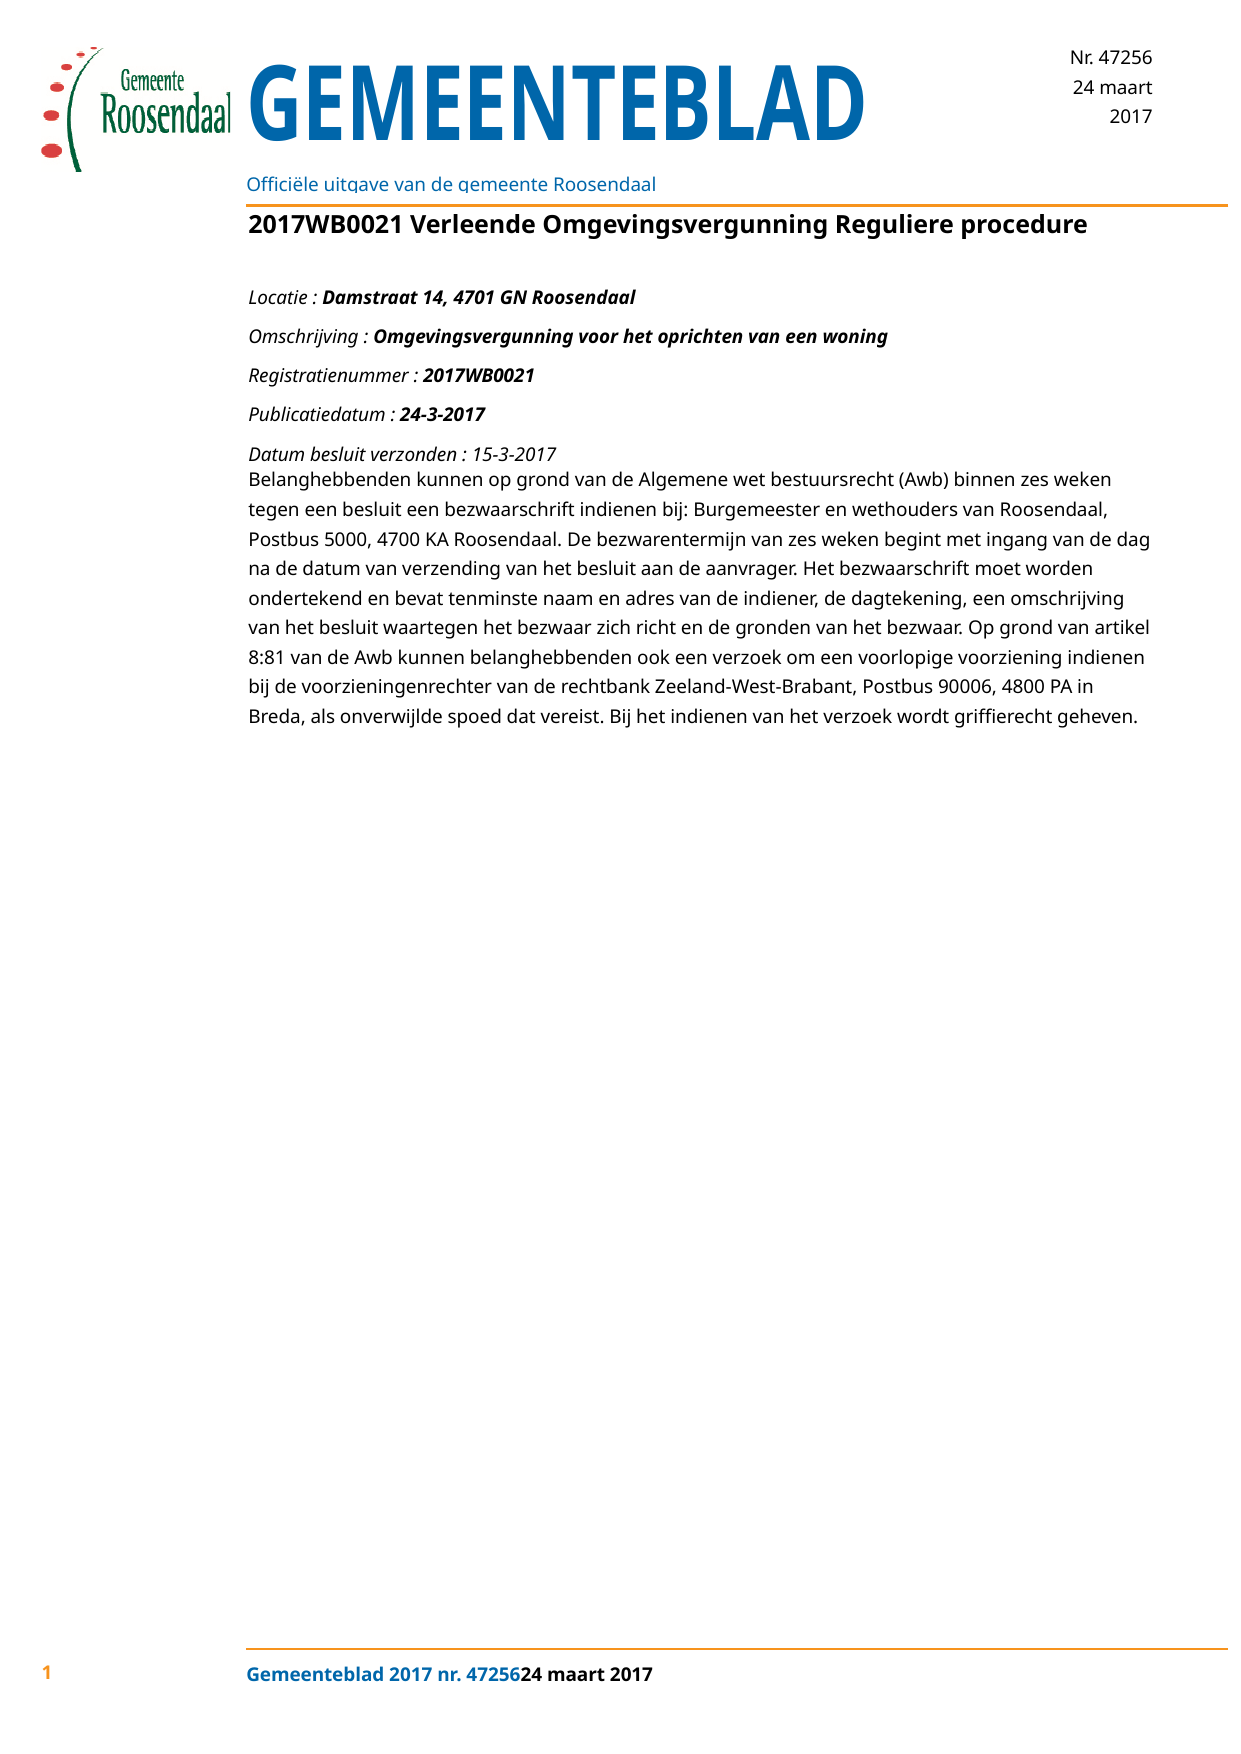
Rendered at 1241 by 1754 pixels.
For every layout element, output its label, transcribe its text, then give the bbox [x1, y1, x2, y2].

text Publicatiedatum : 24-3-2017 [248, 402, 1152, 427]
text Locatie : Damstraat 14, 4701 GN Roosendaal [248, 284, 1152, 309]
text Omschrijving : Omgevingsvergunning voor het oprichten van een woning [248, 323, 1152, 349]
text Registratienummer : 2017WB0021 [248, 362, 1152, 388]
text 2017WB0021 Verleende Omgevingsvergunning Reguliere procedure [248, 207, 1152, 241]
text Belanghebbenden kunnen op grond van de Algemene wet bestuursrecht (Awb) binnen zes weken tegen een besluit een bezwaarschrift indienen bij: Burgemeester en wethouders van Roosendaal, Postbus 5000, 4700 KA Roosendaal. De bezwarentermijn van zes weken begint met ingang van de dag na de datum van verzending van het besluit aan de aanvrager. Het bezwaarschrift moet worden ondertekend en bevat tenminste naam en adres van de indiener, de dagtekening, een omschrijving van het besluit waartegen het bezwaar zich richt en de gronden van het bezwaar. Op grond van artikel 8:81 van de Awb kunnen belanghebbenden ook een verzoek om een voorlopige voorziening indienen bij de voorzieningenrechter van de rechtbank Zeeland-West-Brabant, Postbus 90006, 4800 PA in Breda, als onverwijlde spoed dat vereist. Bij het indienen van het verzoek wordt griffierecht geheven. [248, 467, 1152, 729]
text Datum besluit verzonden : 15-3-2017 [248, 441, 1152, 467]
picture [41, 47, 231, 172]
